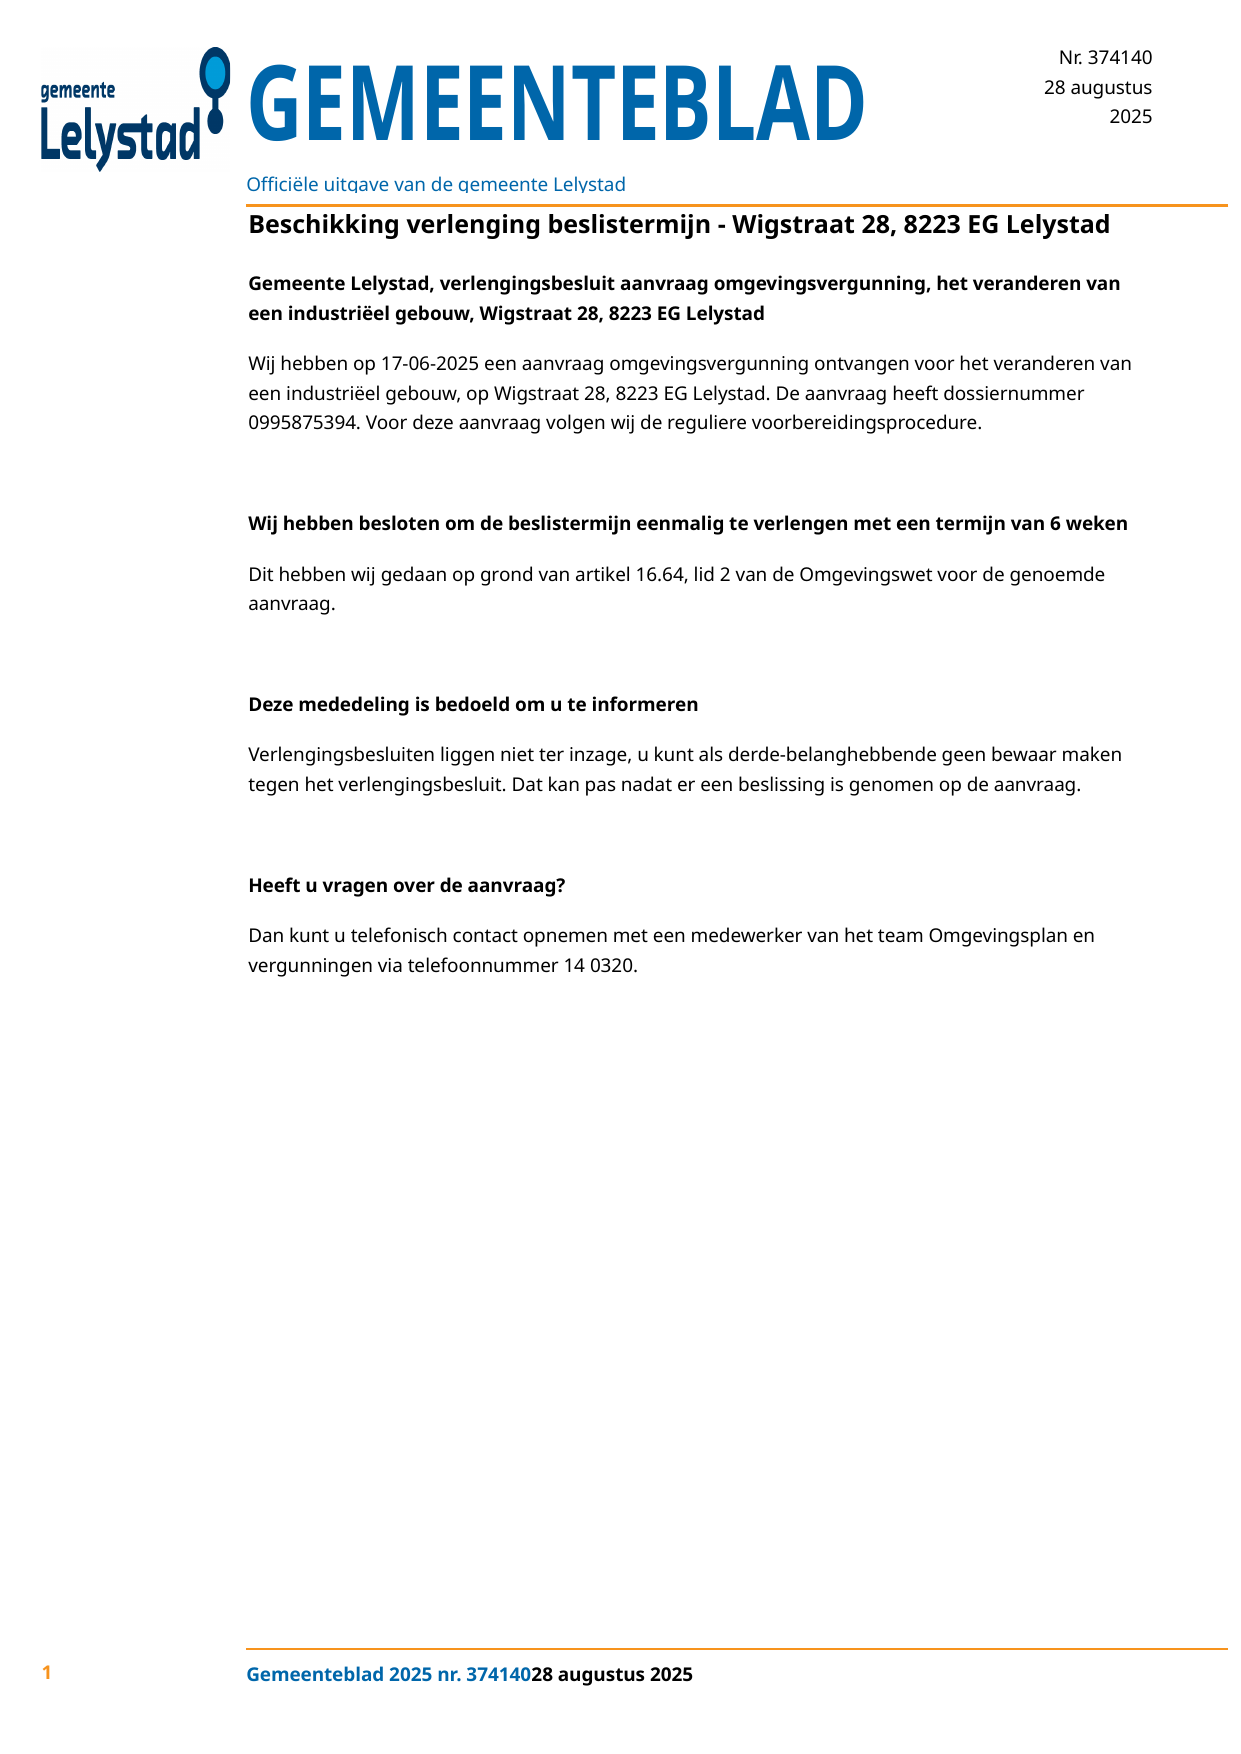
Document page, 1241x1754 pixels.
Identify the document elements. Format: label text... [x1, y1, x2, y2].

text Verlengingsbesluiten liggen niet ter inzage, u kunt als derde-belanghebbende geen bewaar maken tegen het verlengingsbesluit. Dat kan pas nadat er een beslissing is genomen op de aanvraag. [248, 742, 1152, 797]
text Wij hebben op 17-06-2025 een aanvraag omgevingsvergunning ontvangen voor het veranderen van een industriëel gebouw, op Wigstraat 28, 8223 EG Lelystad. De aanvraag heeft dossiernummer 0995875394. Voor deze aanvraag volgen wij de reguliere voorbereidingsprocedure. [248, 350, 1152, 435]
text Dit hebben wij gedaan op grond van artikel 16.64, lid 2 van de Omgevingswet voor de genoemde aanvraag. [248, 561, 1152, 616]
text Gemeente Lelystad, verlengingsbesluit aanvraag omgevingsvergunning, het veranderen van een industriëel gebouw, Wigstraat 28, 8223 EG Lelystad [248, 270, 1152, 326]
picture [41, 47, 231, 172]
text Deze mededeling is bedoeld om u te informeren [248, 691, 1152, 717]
text Dan kunt u telefonisch contact opnemen met een medewerker van het team Omgevingsplan en vergunningen via telefoonnummer 14 0320. [248, 922, 1152, 978]
text Wij hebben besloten om de beslistermijn eenmalig te verlengen met een termijn van 6 weken [248, 510, 1152, 536]
text Heeft u vragen over de aanvraag? [248, 872, 1152, 898]
text Beschikking verlenging beslistermijn - Wigstraat 28, 8223 EG Lelystad [248, 207, 1152, 241]
